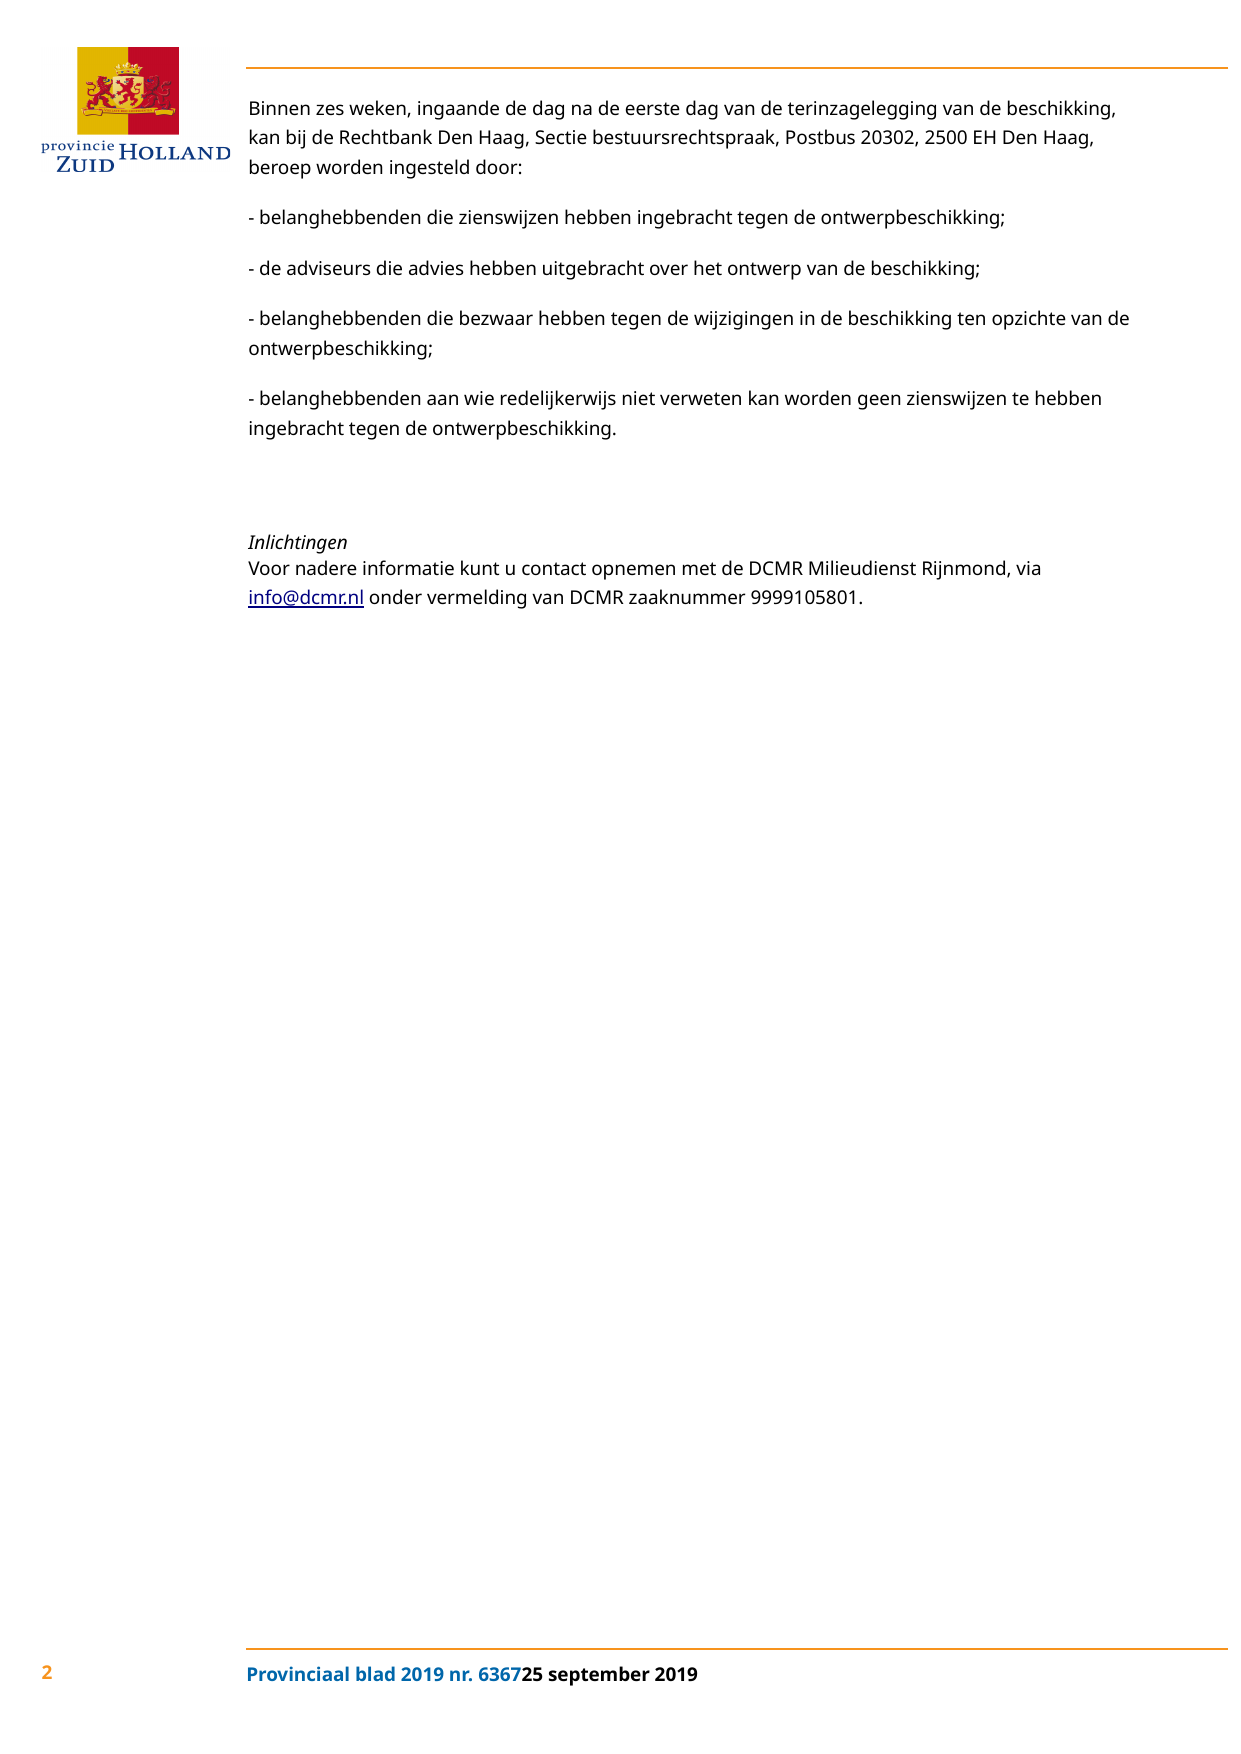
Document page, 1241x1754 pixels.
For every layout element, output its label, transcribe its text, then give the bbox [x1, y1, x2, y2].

text - belanghebbenden die zienswijzen hebben ingebracht tegen de ontwerpbeschikking; [248, 204, 1152, 230]
picture [41, 47, 231, 172]
text Binnen zes weken, ingaande de dag na de eerste dag van de terinzagelegging van de beschikking, kan bij de Rechtbank Den Haag, Sectie bestuursrechtspraak, Postbus 20302, 2500 EH Den Haag, beroep worden ingesteld door: [248, 95, 1152, 180]
text - de adviseurs die advies hebben uitgebracht over het ontwerp van de beschikking; [248, 255, 1152, 281]
text - belanghebbenden aan wie redelijkerwijs niet verweten kan worden geen zienswijzen te hebben ingebracht tegen de ontwerpbeschikking. [248, 385, 1152, 441]
text - belanghebbenden die bezwaar hebben tegen de wijzigingen in de beschikking ten opzichte van de ontwerpbeschikking; [248, 305, 1152, 361]
text Inlichtingen [248, 529, 1152, 555]
text Voor nadere informatie kunt u contact opnemen met de DCMR Milieudienst Rijnmond, via info@dcmr.nl onder vermelding van DCMR zaaknummer 9999105801. [248, 555, 1152, 610]
